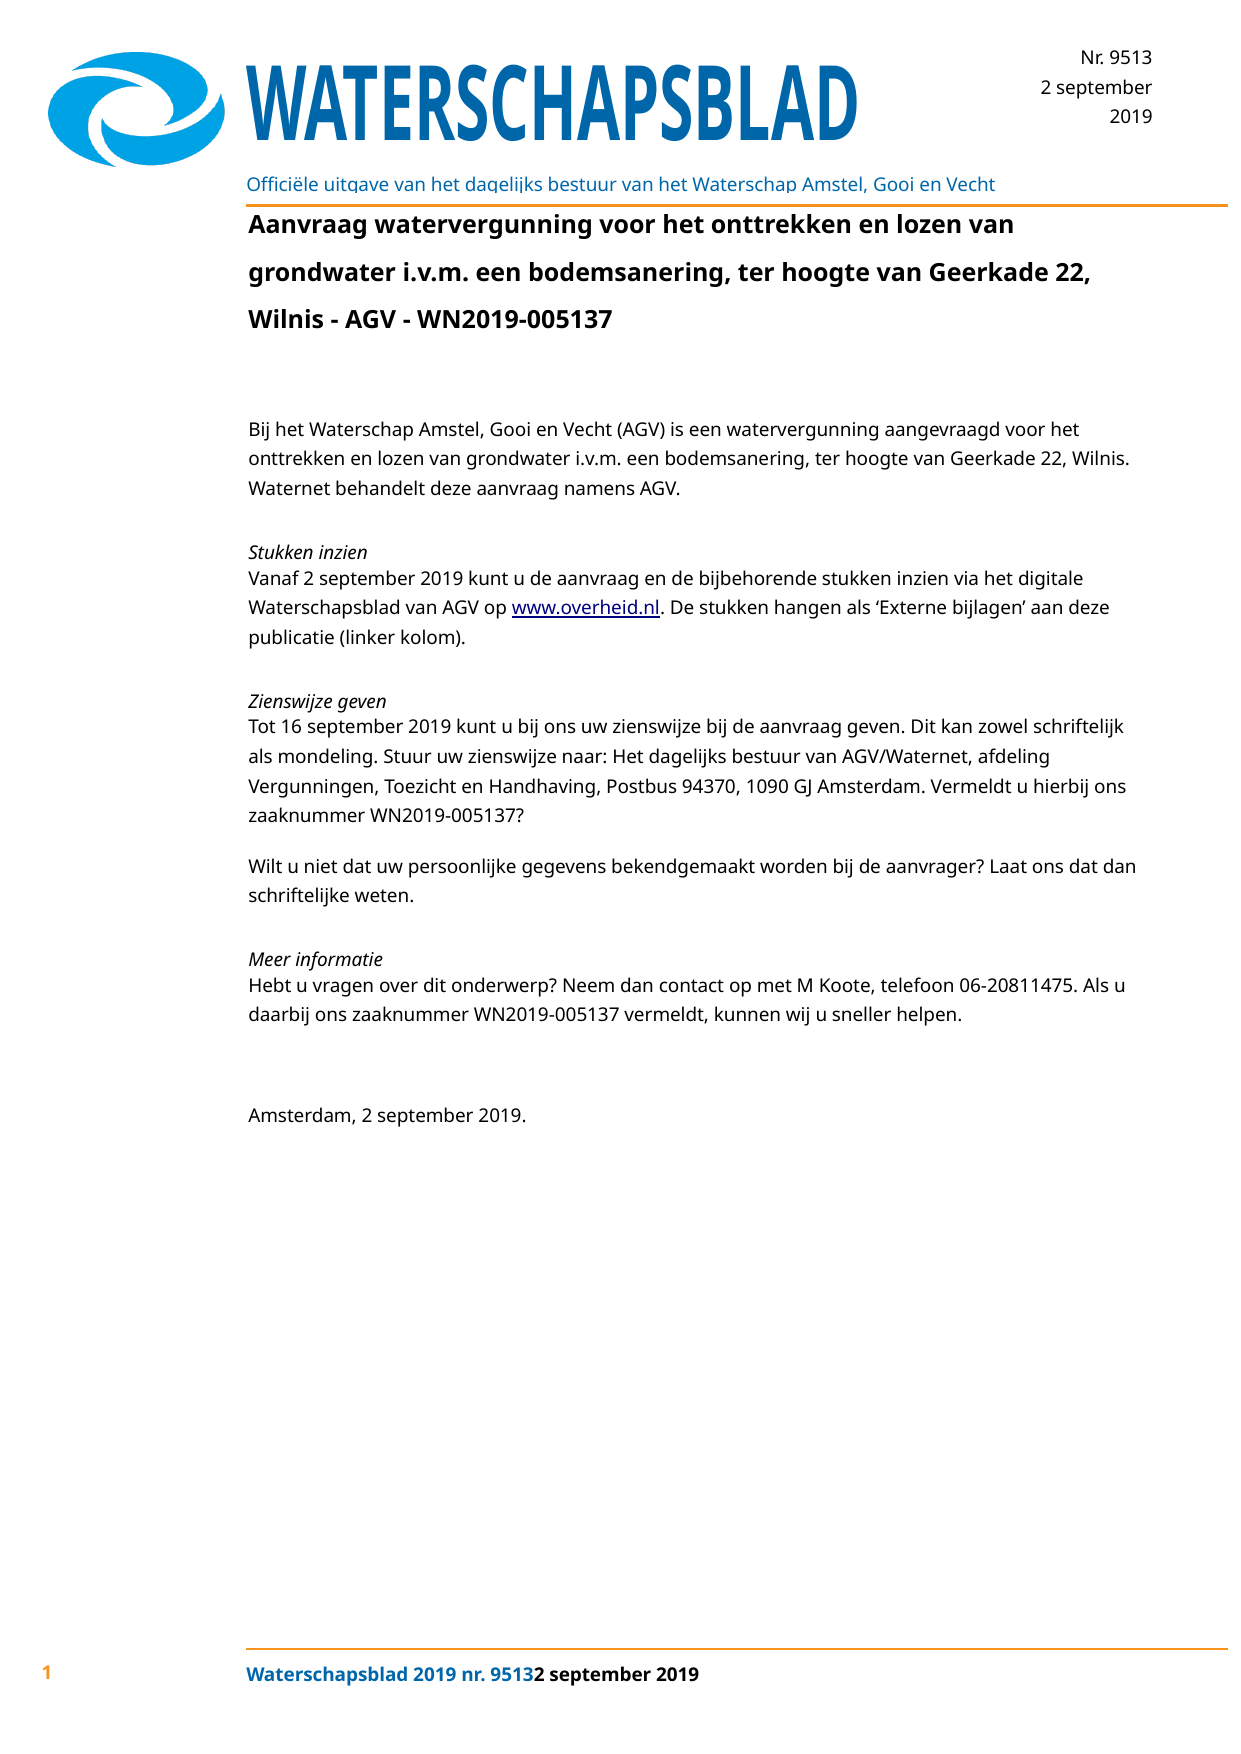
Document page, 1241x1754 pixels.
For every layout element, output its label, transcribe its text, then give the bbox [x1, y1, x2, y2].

picture [41, 47, 231, 172]
text Amsterdam, 2 september 2019. [248, 1102, 1152, 1128]
text Vanaf 2 september 2019 kunt u de aanvraag en de bijbehorende stukken inzien via het digitale Waterschapsblad van AGV op www.overheid.nl. De stukken hangen als ‘Externe bijlagen’ aan deze publicatie (linker kolom). [248, 565, 1152, 650]
text Tot 16 september 2019 kunt u bij ons uw zienswijze bij de aanvraag geven. Dit kan zowel schriftelijk als mondeling. Stuur uw zienswijze naar: Het dagelijks bestuur van AGV/Waternet, afdeling Vergunningen, Toezicht en Handhaving, Postbus 94370, 1090 GJ Amsterdam. Vermeldt u hierbij ons zaaknummer WN2019-005137? [248, 714, 1152, 828]
text Aanvraag watervergunning voor het onttrekken en lozen van grondwater i.v.m. een bodemsanering, ter hoogte van Geerkade 22, Wilnis - AGV - WN2019-005137 [248, 207, 1152, 336]
text Wilt u niet dat uw persoonlijke gegevens bekendgemaakt worden bij de aanvrager? Laat ons dat dan schriftelijke weten. [248, 853, 1152, 908]
text Zienswijze geven [248, 688, 1152, 714]
text Hebt u vragen over dit onderwerp? Neem dan contact op met M Koote, telefoon 06-20811475. Als u daarbij ons zaaknummer WN2019-005137 vermeldt, kunnen wij u sneller helpen. [248, 972, 1152, 1027]
text Meer informatie [248, 946, 1152, 972]
text Bij het Waterschap Amstel, Gooi en Vecht (AGV) is een watervergunning aangevraagd voor het onttrekken en lozen van grondwater i.v.m. een bodemsanering, ter hoogte van Geerkade 22, Wilnis. Waternet behandelt deze aanvraag namens AGV. [248, 416, 1152, 501]
text Stukken inzien [248, 539, 1152, 565]
